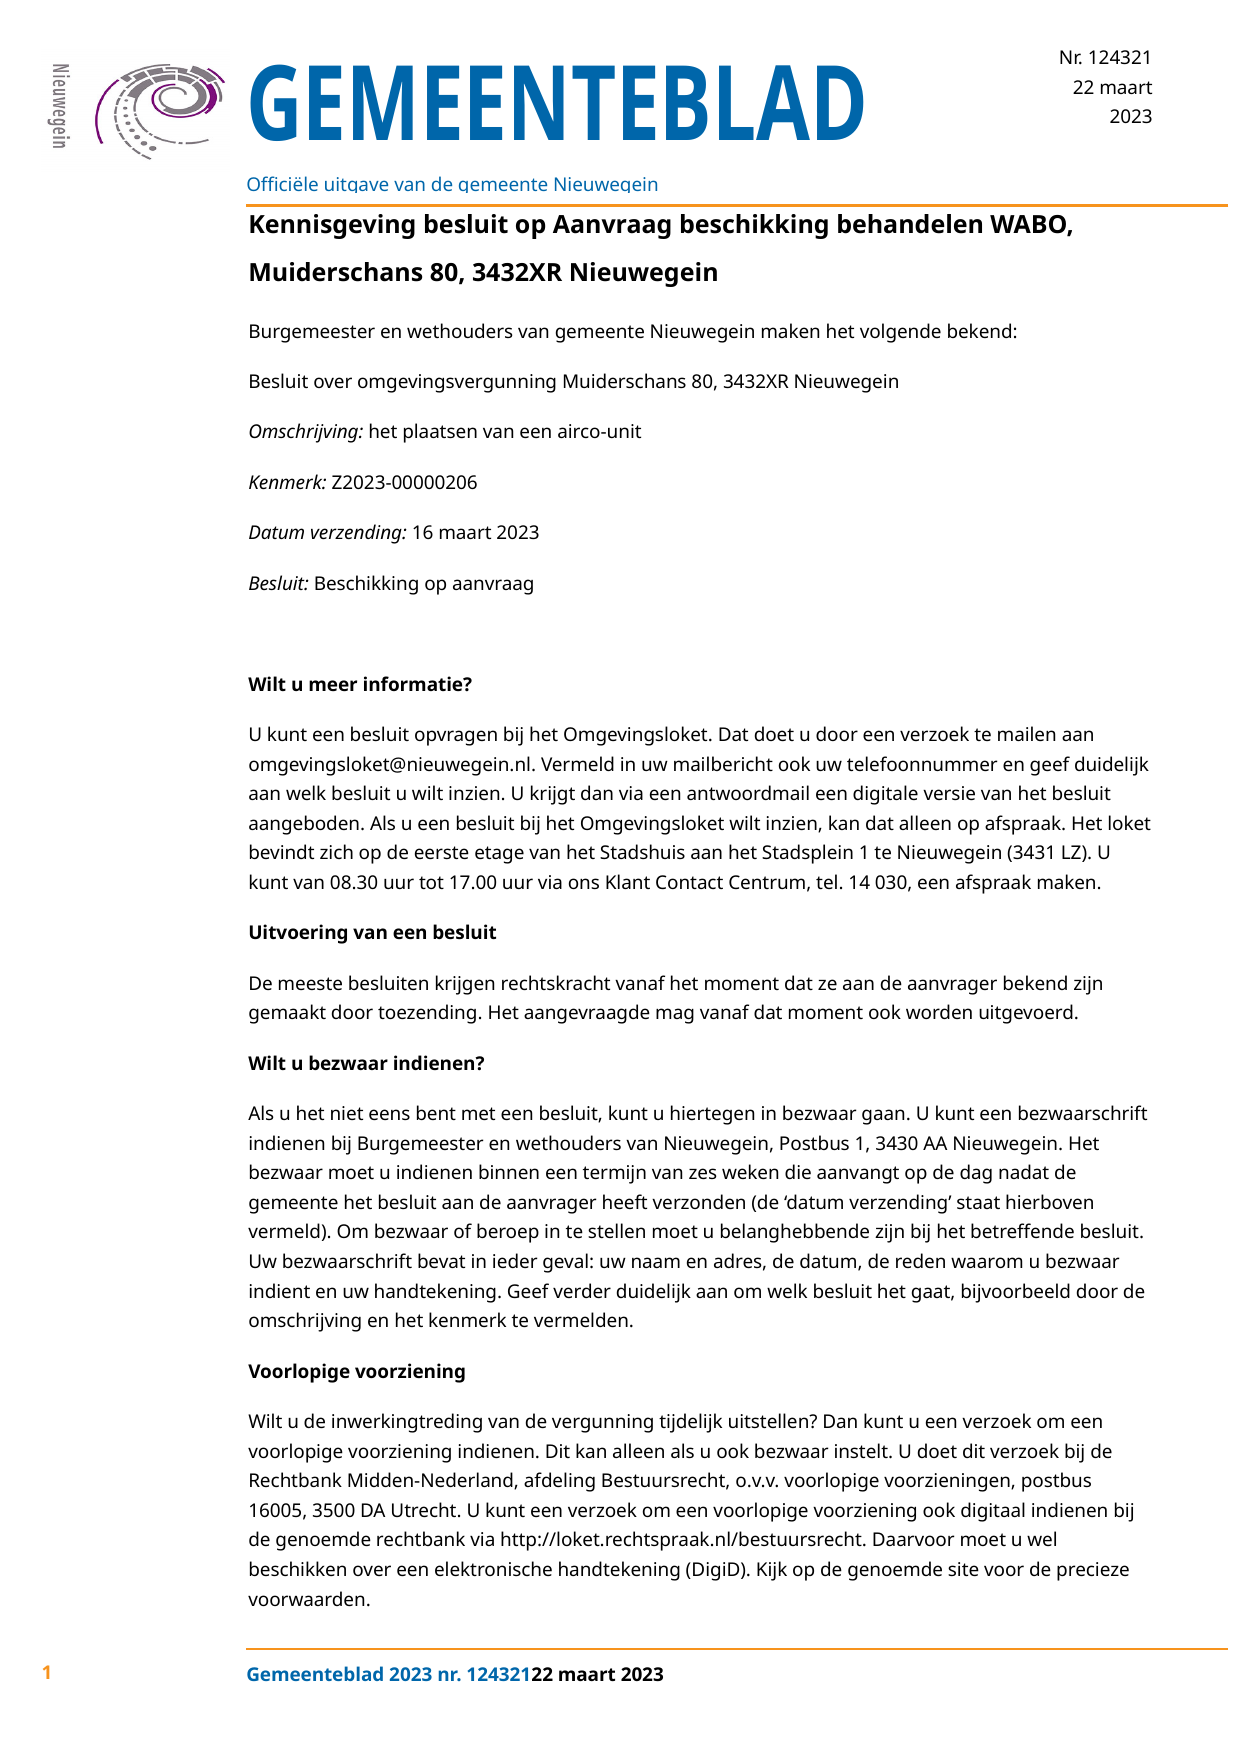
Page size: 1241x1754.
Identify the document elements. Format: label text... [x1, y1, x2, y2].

text Datum verzending: 16 maart 2023 [248, 519, 1152, 545]
text Burgemeester en wethouders van gemeente Nieuwegein maken het volgende bekend: [248, 318, 1152, 344]
text Uitvoering van een besluit [248, 919, 1152, 945]
text Als u het niet eens bent met een besluit, kunt u hiertegen in bezwaar gaan. U kunt een bezwaarschrift indienen bij Burgemeester en wethouders van Nieuwegein, Postbus 1, 3430 AA Nieuwegein. Het bezwaar moet u indienen binnen een termijn van zes weken die aanvangt op de dag nadat de gemeente het besluit aan de aanvrager heeft verzonden (de ‘datum verzending’ staat hierboven vermeld). Om bezwaar of beroep in te stellen moet u belanghebbende zijn bij het betreffende besluit. Uw bezwaarschrift bevat in ieder geval: uw naam en adres, de datum, de reden waarom u bezwaar indient en uw handtekening. Geef verder duidelijk aan om welk besluit het gaat, bijvoorbeeld door de omschrijving en het kenmerk te vermelden. [248, 1100, 1152, 1333]
text De meeste besluiten krijgen rechtskracht vanaf het moment dat ze aan de aanvrager bekend zijn gemaakt door toezending. Het aangevraagde mag vanaf dat moment ook worden uitgevoerd. [248, 970, 1152, 1025]
text Kenmerk: Z2023-00000206 [248, 469, 1152, 495]
text Besluit: Beschikking op aanvraag [248, 570, 1152, 596]
text Wilt u de inwerkingtreding van de vergunning tijdelijk uitstellen? Dan kunt u een verzoek om een voorlopige voorziening indienen. Dit kan alleen als u ook bezwaar instelt. U doet dit verzoek bij de Rechtbank Midden-Nederland, afdeling Bestuursrecht, o.v.v. voorlopige voorzieningen, postbus 16005, 3500 DA Utrecht. U kunt een verzoek om een voorlopige voorziening ook digitaal indienen bij de genoemde rechtbank via http://loket.rechtspraak.nl/bestuursrecht. Daarvoor moet u wel beschikken over een elektronische handtekening (DigiD). Kijk op de genoemde site voor de precieze voorwaarden. [248, 1408, 1152, 1612]
text Omschrijving: het plaatsen van een airco-unit [248, 419, 1152, 444]
text Kennisgeving besluit op Aanvraag beschikking behandelen WABO, Muiderschans 80, 3432XR Nieuwegein [248, 207, 1152, 288]
text U kunt een besluit opvragen bij het Omgevingsloket. Dat doet u door een verzoek te mailen aan omgevingsloket@nieuwegein.nl. Vermeld in uw mailbericht ook uw telefoonnummer en geef duidelijk aan welk besluit u wilt inzien. U krijgt dan via een antwoordmail een digitale versie van het besluit aangeboden. Als u een besluit bij het Omgevingsloket wilt inzien, kan dat alleen op afspraak. Het loket bevindt zich op de eerste etage van het Stadshuis aan het Stadsplein 1 te Nieuwegein (3431 LZ). U kunt van 08.30 uur tot 17.00 uur via ons Klant Contact Centrum, tel. 14 030, een afspraak maken. [248, 721, 1152, 895]
text Voorlopige voorziening [248, 1358, 1152, 1384]
text Wilt u meer informatie? [248, 671, 1152, 697]
text Wilt u bezwaar indienen? [248, 1050, 1152, 1076]
picture [41, 47, 231, 172]
text Besluit over omgevingsvergunning Muiderschans 80, 3432XR Nieuwegein [248, 368, 1152, 394]
